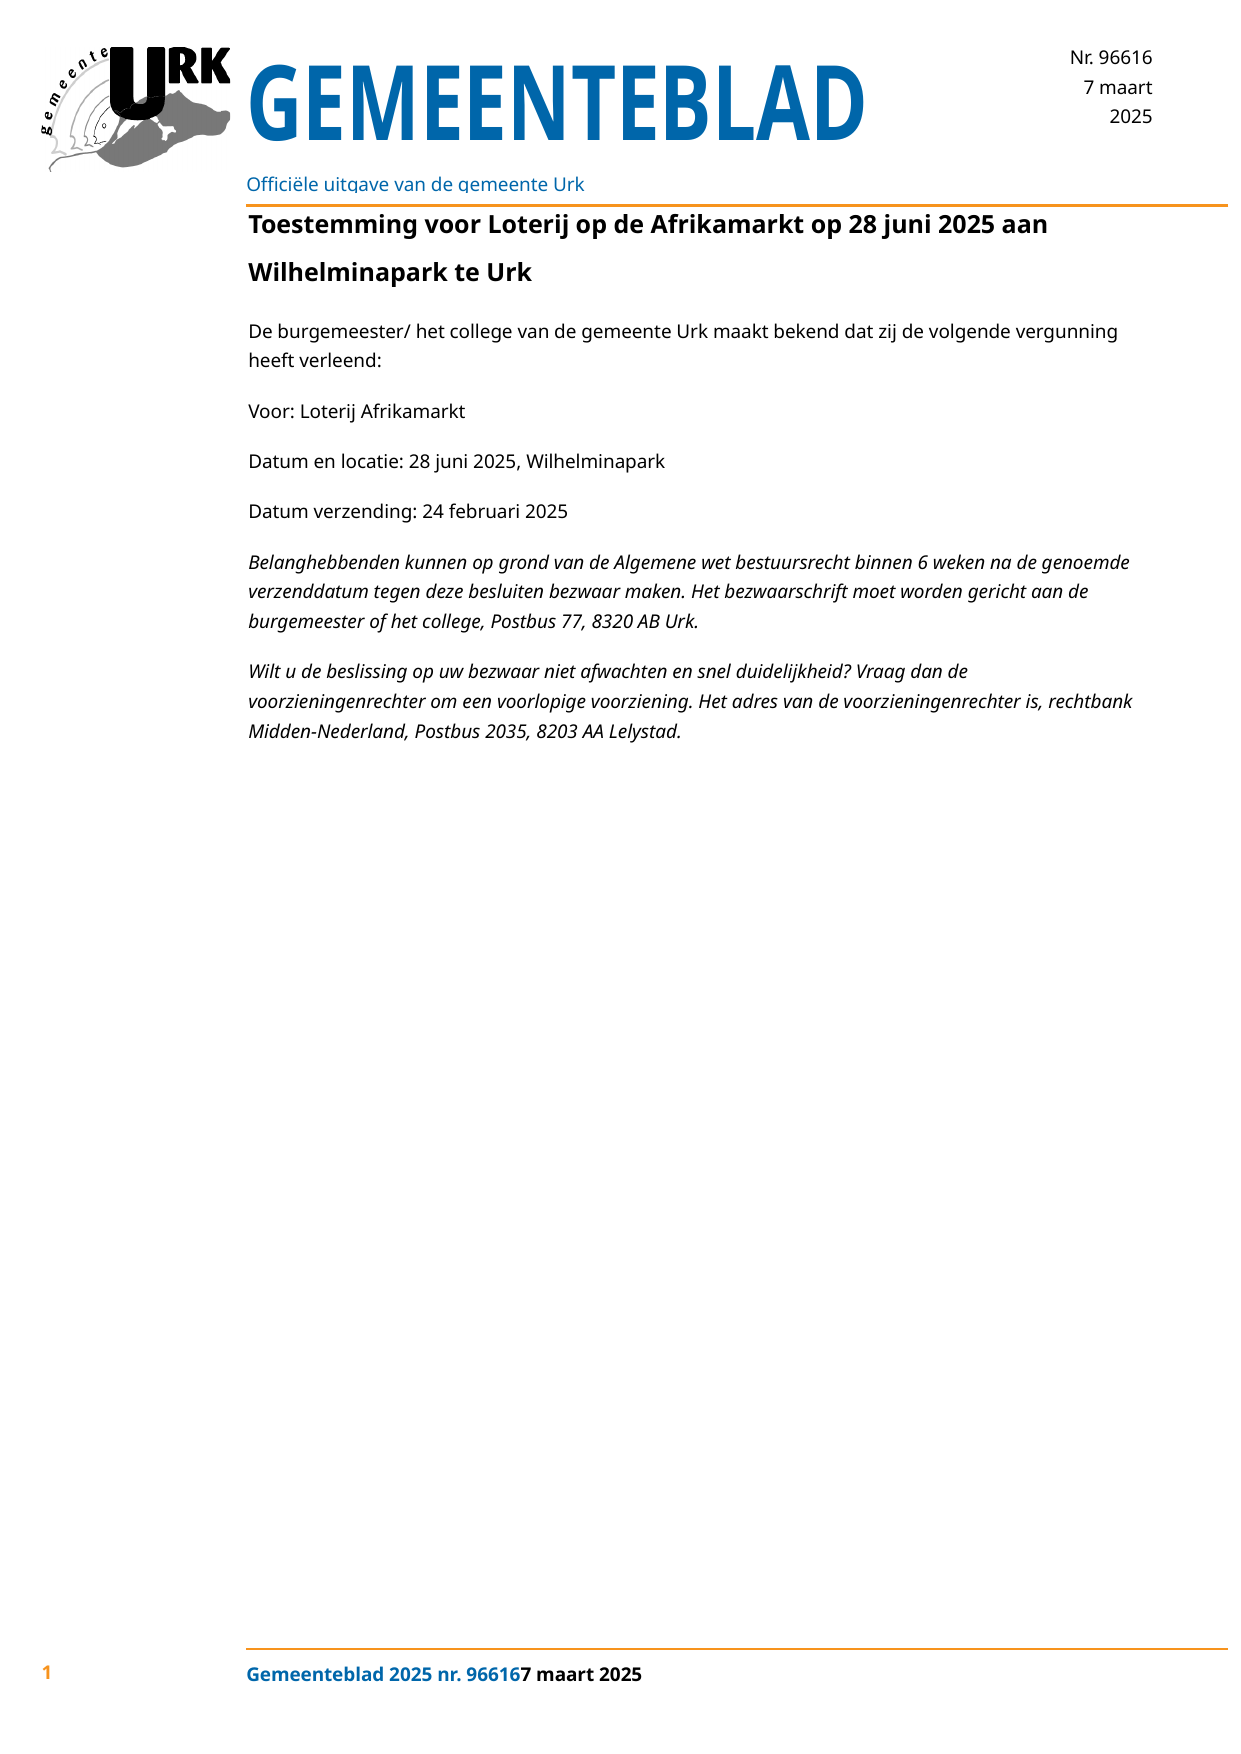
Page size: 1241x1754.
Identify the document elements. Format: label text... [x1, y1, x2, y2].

text Datum verzending: 24 februari 2025 [248, 499, 1152, 524]
text Voor: Loterij Afrikamarkt [248, 398, 1152, 424]
picture [41, 47, 231, 172]
text De burgemeester/ het college van de gemeente Urk maakt bekend dat zij de volgende vergunning heeft verleend: [248, 318, 1152, 373]
text Belanghebbenden kunnen op grond van de Algemene wet bestuursrecht binnen 6 weken na de genoemde verzenddatum tegen deze besluiten bezwaar maken. Het bezwaarschrift moet worden gericht aan de burgemeester of het college, Postbus 77, 8320 AB Urk. [248, 549, 1152, 634]
text Datum en locatie: 28 juni 2025, Wilhelminapark [248, 448, 1152, 474]
text Toestemming voor Loterij op de Afrikamarkt op 28 juni 2025 aan Wilhelminapark te Urk [248, 207, 1152, 288]
text Wilt u de beslissing op uw bezwaar niet afwachten en snel duidelijkheid? Vraag dan de voorzieningenrechter om een voorlopige voorziening. Het adres van de voorzieningenrechter is, rechtbank Midden-Nederland, Postbus 2035, 8203 AA Lelystad. [248, 659, 1152, 744]
